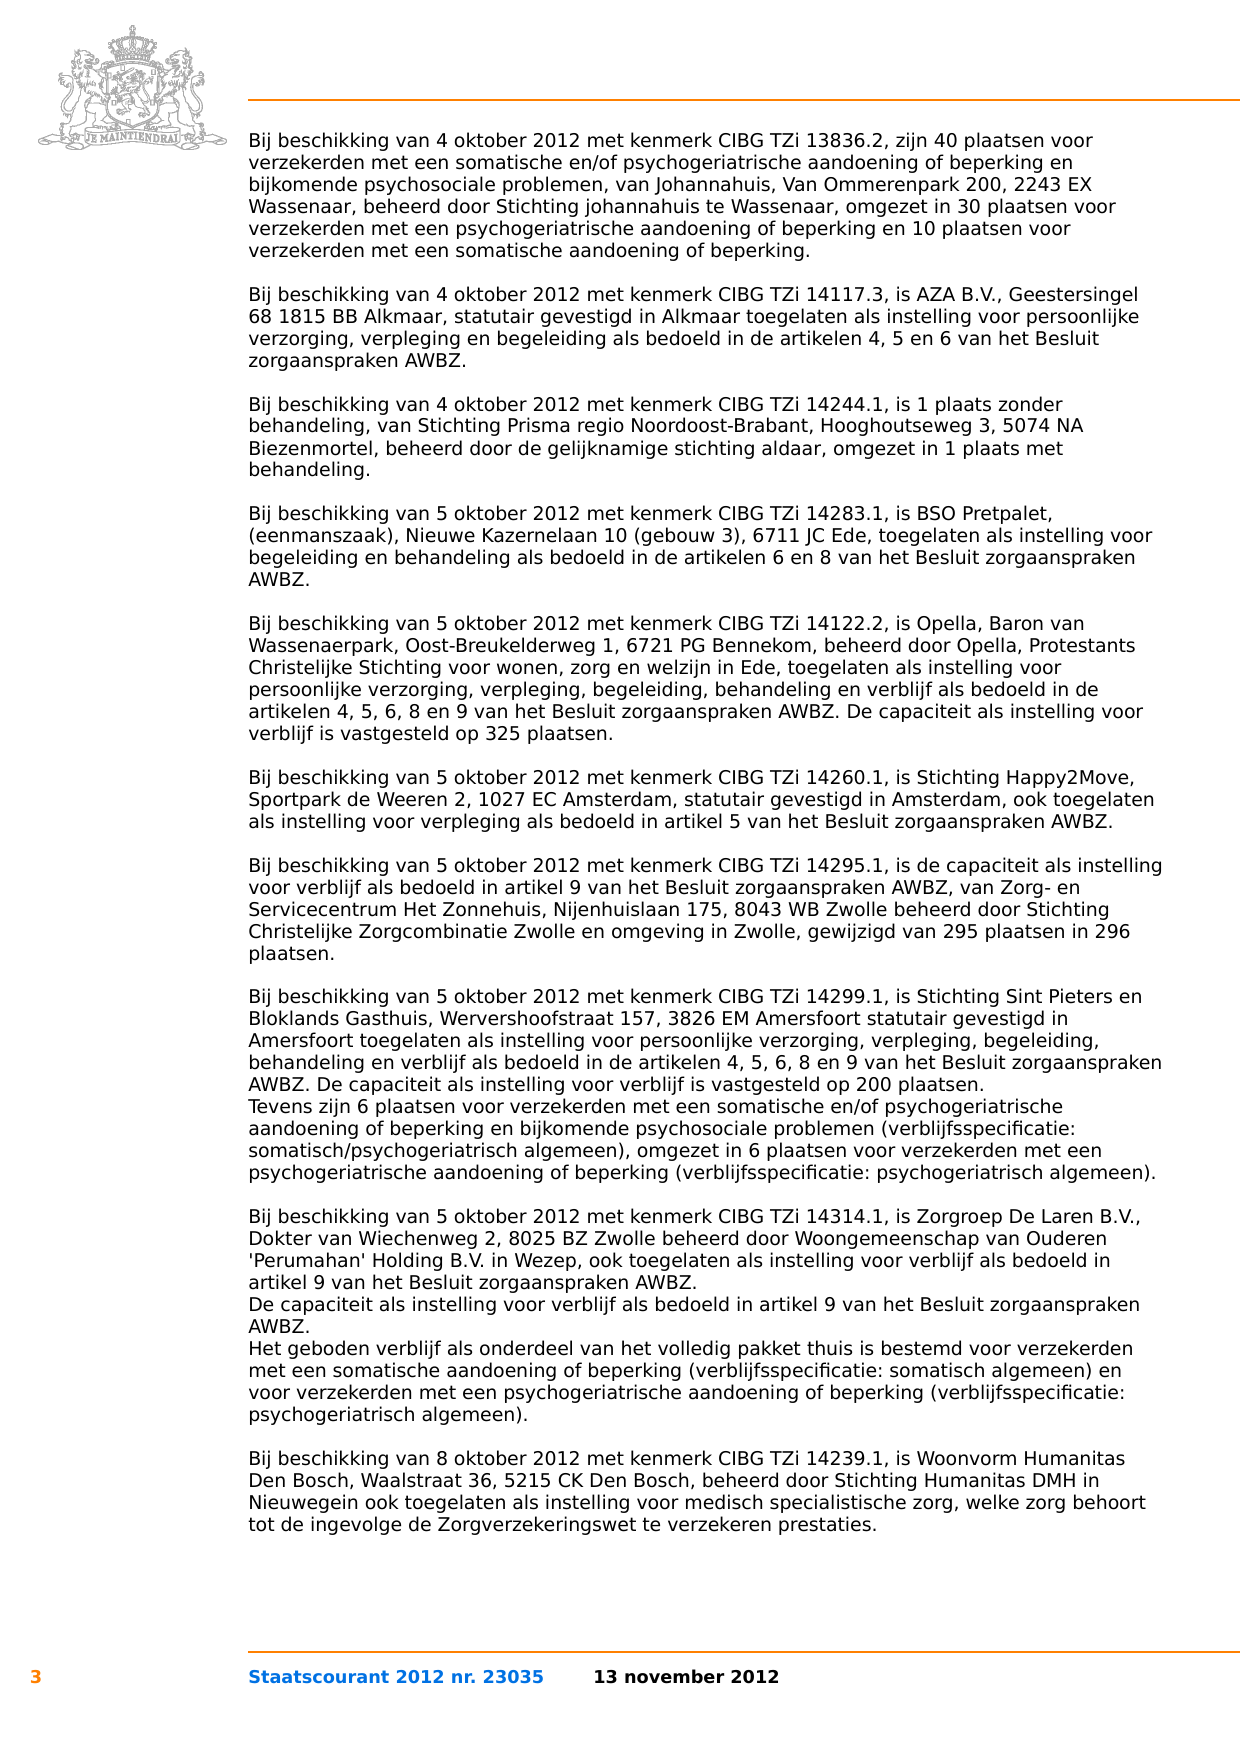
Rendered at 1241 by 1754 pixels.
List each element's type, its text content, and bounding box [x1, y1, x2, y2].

text Bij beschikking van 5 oktober 2012 met kenmerk CIBG TZi 14260.1, is Stichting Happy2Move, Sportpark de Weeren 2, 1027 EC Amsterdam, statutair gevestigd in Amsterdam, ook toegelaten als instelling voor verpleging als bedoeld in artikel 5 van het Besluit zorgaanspraken AWBZ. [248, 767, 1163, 833]
text Bij beschikking van 4 oktober 2012 met kenmerk CIBG TZi 13836.2, zijn 40 plaatsen voor verzekerden met een somatische en/of psychogeriatrische aandoening of beperking en bijkomende psychosociale problemen, van Johannahuis, Van Ommerenpark 200, 2243 EX Wassenaar, beheerd door Stichting johannahuis te Wassenaar, omgezet in 30 plaatsen voor verzekerden met een psychogeriatrische aandoening of beperking en 10 plaatsen voor verzekerden met een somatische aandoening of beperking. [248, 130, 1163, 262]
text De capaciteit als instelling voor verblijf als bedoeld in artikel 9 van het Besluit zorgaanspraken AWBZ. [248, 1294, 1163, 1338]
text Bij beschikking van 8 oktober 2012 met kenmerk CIBG TZi 14239.1, is Woonvorm Humanitas Den Bosch, Waalstraat 36, 5215 CK Den Bosch, beheerd door Stichting Humanitas DMH in Nieuwegein ook toegelaten als instelling voor medisch specialistische zorg, welke zorg behoort tot de ingevolge de Zorgverzekeringswet te verzekeren prestaties. [248, 1448, 1163, 1536]
text Bij beschikking van 5 oktober 2012 met kenmerk CIBG TZi 14283.1, is BSO Pretpalet, (eenmanszaak), Nieuwe Kazernelaan 10 (gebouw 3), 6711 JC Ede, toegelaten als instelling voor begeleiding en behandeling als bedoeld in de artikelen 6 en 8 van het Besluit zorgaanspraken AWBZ. [248, 503, 1163, 591]
text Tevens zijn 6 plaatsen voor verzekerden met een somatische en/of psychogeriatrische aandoening of beperking en bijkomende psychosociale problemen (verblijfsspecificatie: somatisch/psychogeriatrisch algemeen), omgezet in 6 plaatsen voor verzekerden met een psychogeriatrische aandoening of beperking (verblijfsspecificatie: psychogeriatrisch algemeen). [248, 1096, 1163, 1184]
text Bij beschikking van 5 oktober 2012 met kenmerk CIBG TZi 14122.2, is Opella, Baron van Wassenaerpark, Oost-Breukelderweg 1, 6721 PG Bennekom, beheerd door Opella, Protestants Christelijke Stichting voor wonen, zorg en welzijn in Ede, toegelaten als instelling voor persoonlijke verzorging, verpleging, begeleiding, behandeling en verblijf als bedoeld in de artikelen 4, 5, 6, 8 en 9 van het Besluit zorgaanspraken AWBZ. De capaciteit als instelling voor verblijf is vastgesteld op 325 plaatsen. [248, 613, 1163, 745]
picture [38, 25, 227, 150]
text Bij beschikking van 4 oktober 2012 met kenmerk CIBG TZi 14244.1, is 1 plaats zonder behandeling, van Stichting Prisma regio Noordoost-Brabant, Hooghoutseweg 3, 5074 NA Biezenmortel, beheerd door de gelijknamige stichting aldaar, omgezet in 1 plaats met behandeling. [248, 393, 1163, 481]
text Bij beschikking van 5 oktober 2012 met kenmerk CIBG TZi 14295.1, is de capaciteit als instelling voor verblijf als bedoeld in artikel 9 van het Besluit zorgaanspraken AWBZ, van Zorg- en Servicecentrum Het Zonnehuis, Nijenhuislaan 175, 8043 WB Zwolle beheerd door Stichting Christelijke Zorgcombinatie Zwolle en omgeving in Zwolle, gewijzigd van 295 plaatsen in 296 plaatsen. [248, 854, 1163, 964]
text Bij beschikking van 5 oktober 2012 met kenmerk CIBG TZi 14299.1, is Stichting Sint Pieters en Bloklands Gasthuis, Wervershoofstraat 157, 3826 EM Amersfoort statutair gevestigd in Amersfoort toegelaten als instelling voor persoonlijke verzorging, verpleging, begeleiding, behandeling en verblijf als bedoeld in de artikelen 4, 5, 6, 8 en 9 van het Besluit zorgaanspraken AWBZ. De capaciteit als instelling voor verblijf is vastgesteld op 200 plaatsen. [248, 986, 1163, 1096]
text Bij beschikking van 4 oktober 2012 met kenmerk CIBG TZi 14117.3, is AZA B.V., Geestersingel 68 1815 BB Alkmaar, statutair gevestigd in Alkmaar toegelaten als instelling voor persoonlijke verzorging, verpleging en begeleiding als bedoeld in de artikelen 4, 5 en 6 van het Besluit zorgaanspraken AWBZ. [248, 284, 1163, 372]
text Het geboden verblijf als onderdeel van het volledig pakket thuis is bestemd voor verzekerden met een somatische aandoening of beperking (verblijfsspecificatie: somatisch algemeen) en voor verzekerden met een psychogeriatrische aandoening of beperking (verblijfsspecificatie: psychogeriatrisch algemeen). [248, 1338, 1163, 1426]
text Bij beschikking van 5 oktober 2012 met kenmerk CIBG TZi 14314.1, is Zorgroep De Laren B.V., Dokter van Wiechenweg 2, 8025 BZ Zwolle beheerd door Woongemeenschap van Ouderen 'Perumahan' Holding B.V. in Wezep, ook toegelaten als instelling voor verblijf als bedoeld in artikel 9 van het Besluit zorgaanspraken AWBZ. [248, 1206, 1163, 1294]
